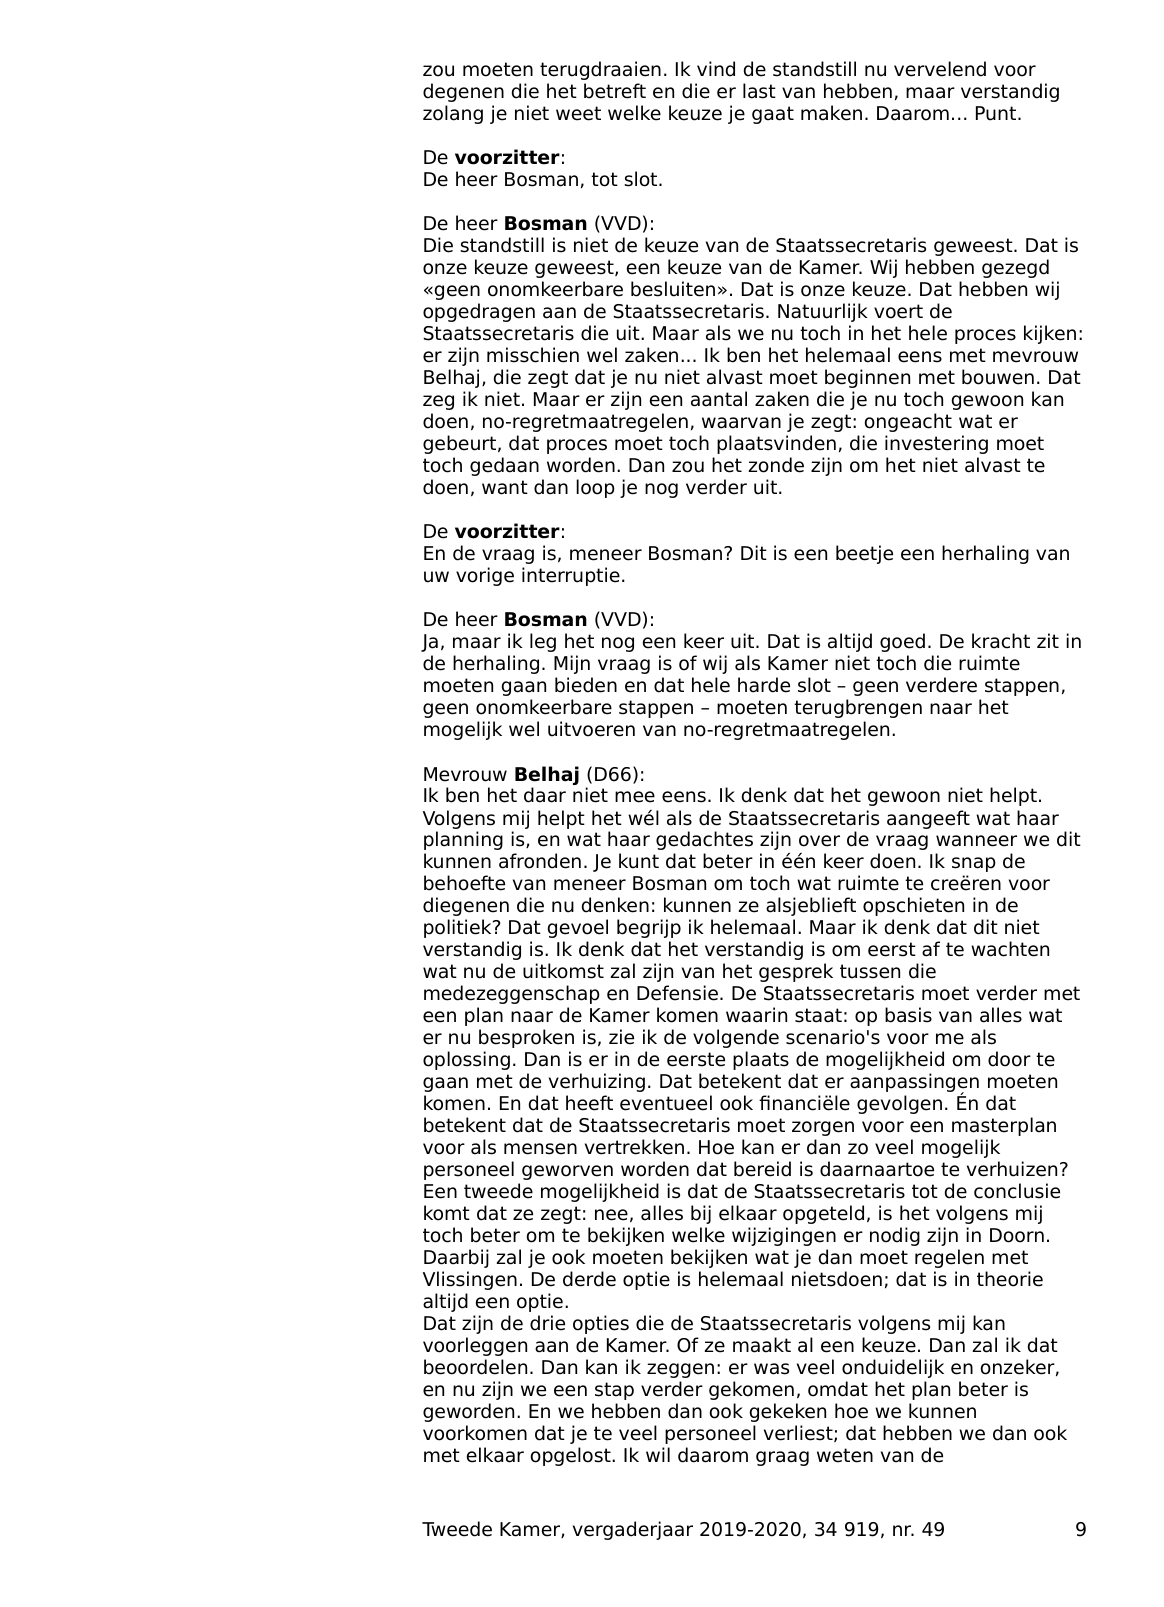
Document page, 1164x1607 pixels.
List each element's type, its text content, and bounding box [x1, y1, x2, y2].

text Ja, maar ik leg het nog een keer uit. Dat is altijd goed. De kracht zit in de herhaling. Mijn vraag is of wij als Kamer niet toch die ruimte moeten gaan bieden en dat hele harde slot – geen verdere stappen, geen onomkeerbare stappen – moeten terugbrengen naar het mogelijk wel uitvoeren van no-regretmaatregelen. [422, 631, 1087, 741]
text Dat zijn de drie opties die de Staatssecretaris volgens mij kan voorleggen aan de Kamer. Of ze maakt al een keuze. Dan zal ik dat beoordelen. Dan kan ik zeggen: er was veel onduidelijk en onzeker, en nu zijn we een stap verder gekomen, omdat het plan beter is geworden. En we hebben dan ook gekeken hoe we kunnen voorkomen dat je te veel personeel verliest; dat hebben we dan ook met elkaar opgelost. Ik wil daarom graag weten van de [422, 1313, 1087, 1467]
text Mevrouw Belhaj (D66): [422, 763, 1087, 785]
text De heer Bosman (VVD): [422, 213, 1087, 235]
text zou moeten terugdraaien. Ik vind de standstill nu vervelend voor degenen die het betreft en die er last van hebben, maar verstandig zolang je niet weet welke keuze je gaat maken. Daarom... Punt. [422, 59, 1087, 125]
text Die standstill is niet de keuze van de Staatssecretaris geweest. Dat is onze keuze geweest, een keuze van de Kamer. Wij hebben gezegd «geen onomkeerbare besluiten». Dat is onze keuze. Dat hebben wij opgedragen aan de Staatssecretaris. Natuurlijk voert de Staatssecretaris die uit. Maar als we nu toch in het hele proces kijken: er zijn misschien wel zaken... Ik ben het helemaal eens met mevrouw Belhaj, die zegt dat je nu niet alvast moet beginnen met bouwen. Dat zeg ik niet. Maar er zijn een aantal zaken die je nu toch gewoon kan doen, no-regretmaatregelen, waarvan je zegt: ongeacht wat er gebeurt, dat proces moet toch plaatsvinden, die investering moet toch gedaan worden. Dan zou het zonde zijn om het niet alvast te doen, want dan loop je nog verder uit. [422, 235, 1087, 499]
text Ik ben het daar niet mee eens. Ik denk dat het gewoon niet helpt. Volgens mij helpt het wél als de Staatssecretaris aangeeft wat haar planning is, en wat haar gedachtes zijn over de vraag wanneer we dit kunnen afronden. Je kunt dat beter in één keer doen. Ik snap de behoefte van meneer Bosman om toch wat ruimte te creëren voor diegenen die nu denken: kunnen ze alsjeblieft opschieten in de politiek? Dat gevoel begrijp ik helemaal. Maar ik denk dat dit niet verstandig is. Ik denk dat het verstandig is om eerst af te wachten wat nu de uitkomst zal zijn van het gesprek tussen die medezeggenschap en Defensie. De Staatssecretaris moet verder met een plan naar de Kamer komen waarin staat: op basis van alles wat er nu besproken is, zie ik de volgende scenario's voor me als oplossing. Dan is er in de eerste plaats de mogelijkheid om door te gaan met de verhuizing. Dat betekent dat er aanpassingen moeten komen. En dat heeft eventueel ook financiële gevolgen. Én dat betekent dat de Staatssecretaris moet zorgen voor een masterplan voor als mensen vertrekken. Hoe kan er dan zo veel mogelijk personeel geworven worden dat bereid is daarnaartoe te verhuizen? Een tweede mogelijkheid is dat de Staatssecretaris tot de conclusie komt dat ze zegt: nee, alles bij elkaar opgeteld, is het volgens mij toch beter om te bekijken welke wijzigingen er nodig zijn in Doorn. Daarbij zal je ook moeten bekijken wat je dan moet regelen met Vlissingen. De derde optie is helemaal nietsdoen; dat is in theorie altijd een optie. [422, 785, 1087, 1313]
text De heer Bosman, tot slot. [422, 169, 1087, 191]
text De heer Bosman (VVD): [422, 609, 1087, 631]
text De voorzitter: [422, 521, 1087, 543]
text De voorzitter: [422, 147, 1087, 169]
text En de vraag is, meneer Bosman? Dit is een beetje een herhaling van uw vorige interruptie. [422, 543, 1087, 587]
